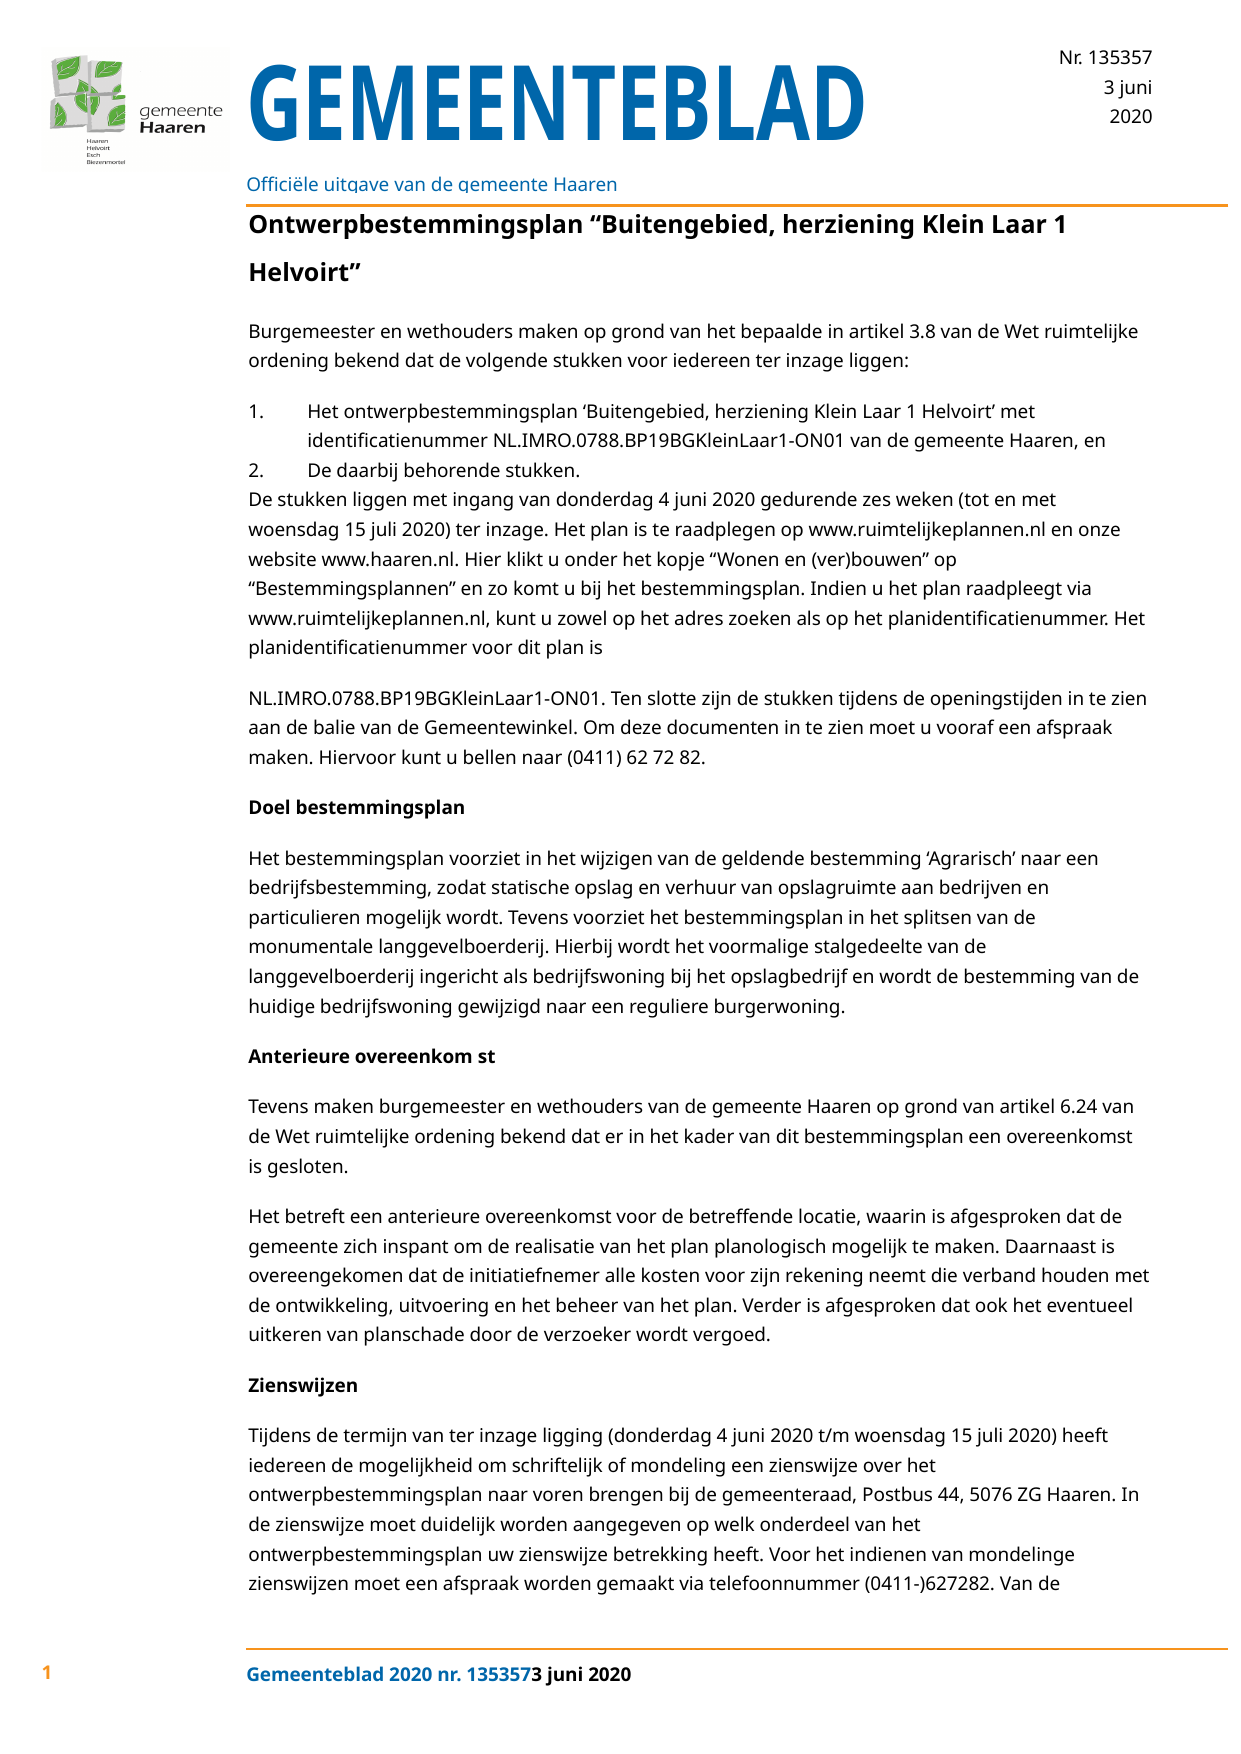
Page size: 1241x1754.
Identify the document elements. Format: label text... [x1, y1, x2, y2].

text Tijdens de termijn van ter inzage ligging (donderdag 4 juni 2020 t/m woensdag 15 juli 2020) heeft iedereen de mogelijkheid om schriftelijk of mondeling een zienswijze over het ontwerpbestemmingsplan naar voren brengen bij de gemeenteraad, Postbus 44, 5076 ZG Haaren. In de zienswijze moet duidelijk worden aangegeven op welk onderdeel van het ontwerpbestemmingsplan uw zienswijze betrekking heeft. Voor het indienen van mondelinge zienswijzen moet een afspraak worden gemaakt via telefoonnummer (0411-)627282. Van de [248, 1422, 1152, 1596]
text Zienswijzen [248, 1372, 1152, 1398]
text Anterieure overeenkom st [248, 1043, 1152, 1069]
text Doel bestemmingsplan [248, 794, 1152, 820]
text De stukken liggen met ingang van donderdag 4 juni 2020 gedurende zes weken (tot en met woensdag 15 juli 2020) ter inzage. Het plan is te raadplegen op www.ruimtelijkeplannen.nl en onze website www.haaren.nl. Hier klikt u onder het kopje “Wonen en (ver)bouwen” op “Bestemmingsplannen” en zo komt u bij het bestemmingsplan. Indien u het plan raadpleegt via www.ruimtelijkeplannen.nl, kunt u zowel op het adres zoeken als op het planidentificatienummer. Het planidentificatienummer voor dit plan is [248, 487, 1152, 660]
text Burgemeester en wethouders maken op grond van het bepaalde in artikel 3.8 van de Wet ruimtelijke ordening bekend dat de volgende stukken voor iedereen ter inzage liggen: [248, 318, 1152, 373]
list De daarbij behorende stukken. [248, 457, 1152, 483]
text Het bestemmingsplan voorziet in het wijzigen van de geldende bestemming ‘Agrarisch’ naar een bedrijfsbestemming, zodat statische opslag en verhuur van opslagruimte aan bedrijven en particulieren mogelijk wordt. Tevens voorziet het bestemmingsplan in het splitsen van de monumentale langgevelboerderij. Hierbij wordt het voormalige stalgedeelte van de langgevelboerderij ingericht als bedrijfswoning bij het opslagbedrijf en wordt de bestemming van de huidige bedrijfswoning gewijzigd naar een reguliere burgerwoning. [248, 845, 1152, 1019]
picture [41, 47, 231, 172]
text Tevens maken burgemeester en wethouders van de gemeente Haaren op grond van artikel 6.24 van de Wet ruimtelijke ordening bekend dat er in het kader van dit bestemmingsplan een overeenkomst is gesloten. [248, 1094, 1152, 1179]
text NL.IMRO.0788.BP19BGKleinLaar1-ON01. Ten slotte zijn de stukken tijdens de openingstijden in te zien aan de balie van de Gemeentewinkel. Om deze documenten in te zien moet u vooraf een afspraak maken. Hiervoor kunt u bellen naar (0411) 62 72 82. [248, 685, 1152, 770]
text Het betreft een anterieure overeenkomst voor de betreffende locatie, waarin is afgesproken dat de gemeente zich inspant om de realisatie van het plan planologisch mogelijk te maken. Daarnaast is overeengekomen dat de initiatiefnemer alle kosten voor zijn rekening neemt die verband houden met de ontwikkeling, uitvoering en het beheer van het plan. Verder is afgesproken dat ook het eventueel uitkeren van planschade door de verzoeker wordt vergoed. [248, 1203, 1152, 1347]
text Ontwerpbestemmingsplan “Buitengebied, herziening Klein Laar 1 Helvoirt” [248, 207, 1152, 288]
list Het ontwerpbestemmingsplan ‘Buitengebied, herziening Klein Laar 1 Helvoirt’ met identificatienummer NL.IMRO.0788.BP19BGKleinLaar1-ON01 van de gemeente Haaren, en [248, 398, 1152, 453]
